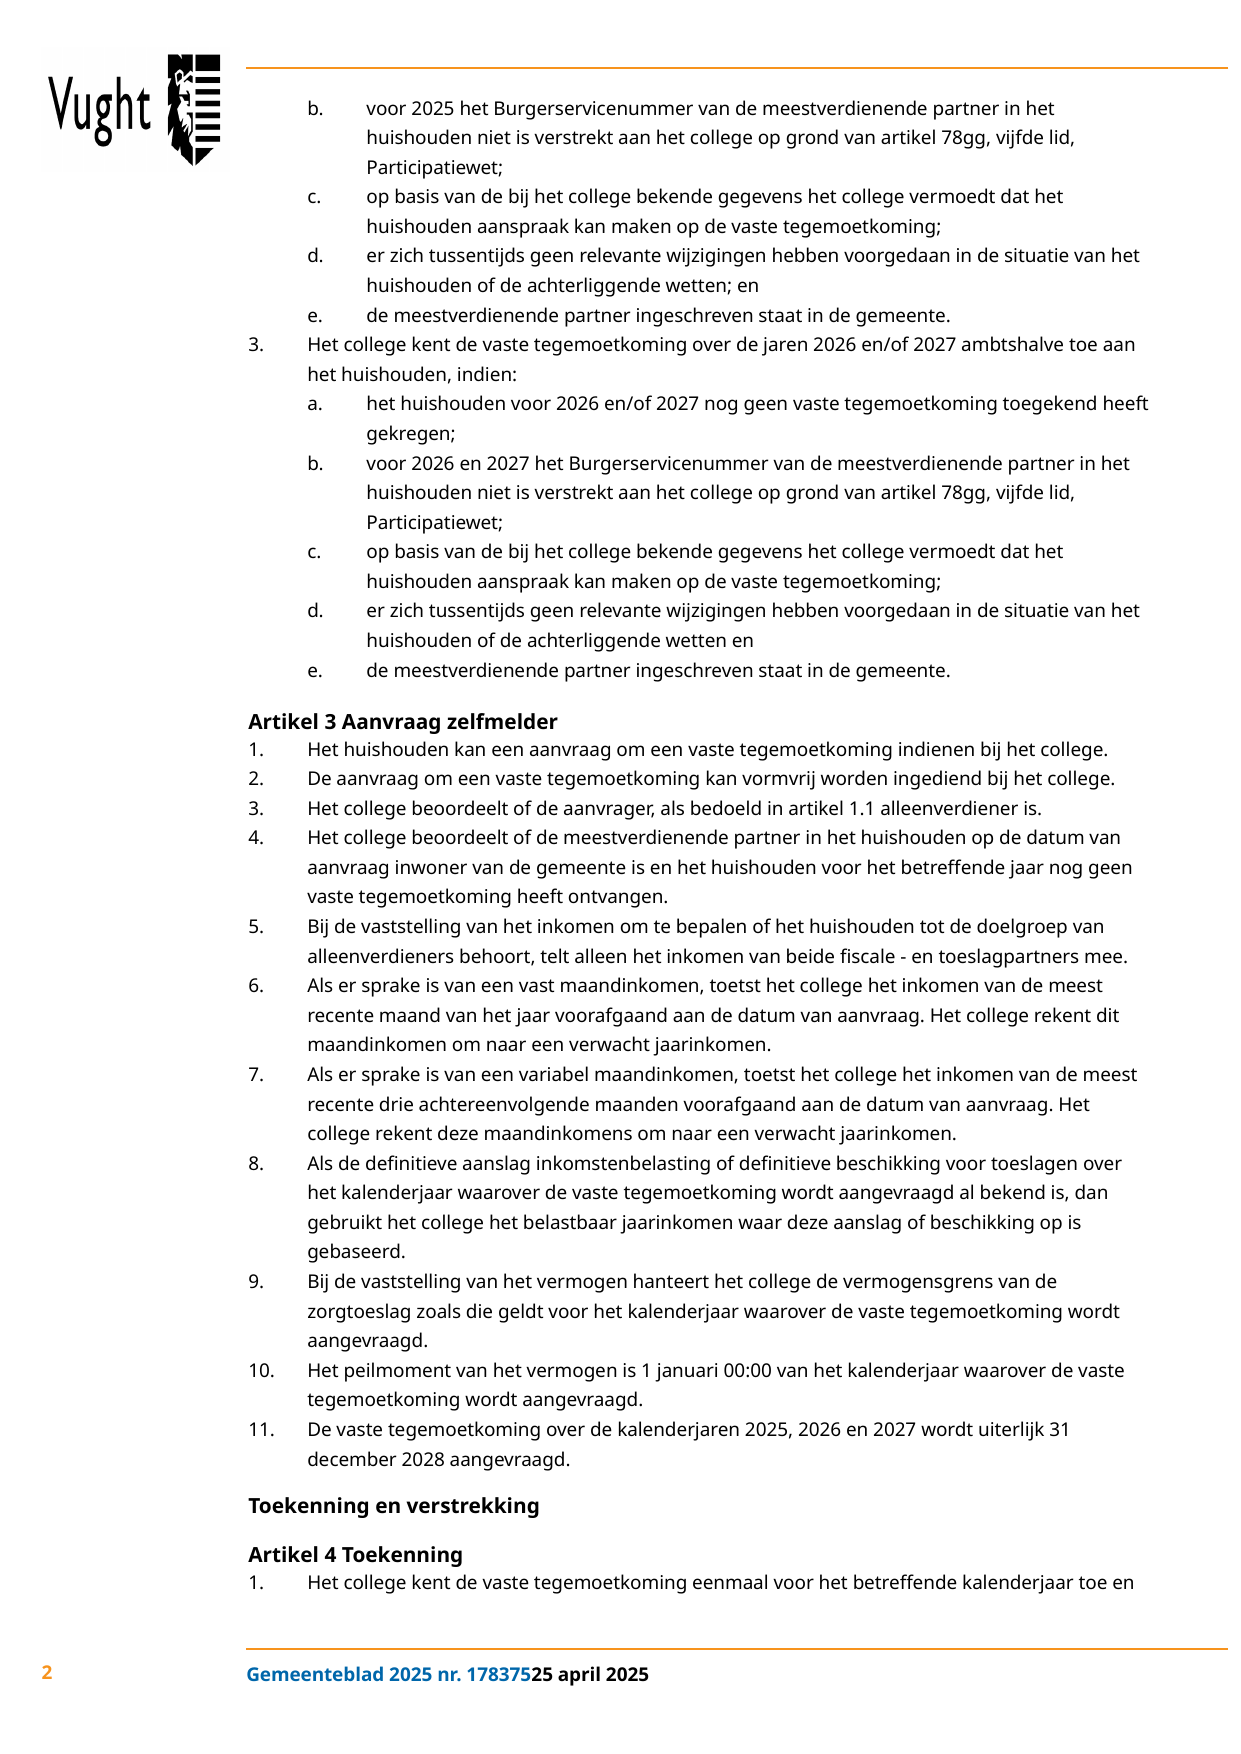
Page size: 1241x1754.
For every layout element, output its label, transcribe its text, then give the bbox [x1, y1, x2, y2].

picture [41, 47, 231, 172]
list voor 2026 en 2027 het Burgerservicenummer van de meestverdienende partner in het huishouden niet is verstrekt aan het college op grond van artikel 78gg, vijfde lid, Participatiewet; [307, 450, 1152, 535]
list Als er sprake is van een variabel maandinkomen, toetst het college het inkomen van de meest recente drie achtereenvolgende maanden voorafgaand aan de datum van aanvraag. Het college rekent deze maandinkomens om naar een verwacht jaarinkomen. [248, 1061, 1152, 1146]
text Artikel 4 Toekenning [248, 1541, 1152, 1569]
text Toekenning en verstrekking [248, 1491, 1152, 1520]
list De aanvraag om een vaste tegemoetkoming kan vormvrij worden ingediend bij het college. [248, 765, 1152, 791]
list Het peilmoment van het vermogen is 1 januari 00:00 van het kalenderjaar waarover de vaste tegemoetkoming wordt aangevraagd. [248, 1357, 1152, 1412]
list Het college kent de vaste tegemoetkoming over de jaren 2026 en/of 2027 ambtshalve toe aan het huishouden, indien: [248, 331, 1152, 387]
list Het college kent de vaste tegemoetkoming eenmaal voor het betreffende kalenderjaar toe en [248, 1569, 1152, 1595]
list De vaste tegemoetkoming over de kalenderjaren 2025, 2026 en 2027 wordt uiterlijk 31 december 2028 aangevraagd. [248, 1416, 1152, 1471]
list Als er sprake is van een vast maandinkomen, toetst het college het inkomen van de meest recente maand van het jaar voorafgaand aan de datum van aanvraag. Het college rekent dit maandinkomen om naar een verwacht jaarinkomen. [248, 972, 1152, 1057]
list er zich tussentijds geen relevante wijzigingen hebben voorgedaan in de situatie van het huishouden of de achterliggende wetten en [307, 598, 1152, 653]
list de meestverdienende partner ingeschreven staat in de gemeente. [307, 302, 1152, 328]
list voor 2025 het Burgerservicenummer van de meestverdienende partner in het huishouden niet is verstrekt aan het college op grond van artikel 78gg, vijfde lid, Participatiewet; [307, 95, 1152, 180]
list het huishouden voor 2026 en/of 2027 nog geen vaste tegemoetkoming toegekend heeft gekregen; [307, 391, 1152, 446]
list er zich tussentijds geen relevante wijzigingen hebben voorgedaan in de situatie van het huishouden of de achterliggende wetten; en [307, 243, 1152, 298]
list Het college beoordeelt of de meestverdienende partner in het huishouden op de datum van aanvraag inwoner van de gemeente is en het huishouden voor het betreffende jaar nog geen vaste tegemoetkoming heeft ontvangen. [248, 824, 1152, 909]
list op basis van de bij het college bekende gegevens het college vermoedt dat het huishouden aanspraak kan maken op de vaste tegemoetkoming; [307, 183, 1152, 239]
list de meestverdienende partner ingeschreven staat in de gemeente. [307, 657, 1152, 683]
list Het college beoordeelt of de aanvrager, als bedoeld in artikel 1.1 alleenverdiener is. [248, 795, 1152, 821]
list Het huishouden kan een aanvraag om een vaste tegemoetkoming indienen bij het college. [248, 736, 1152, 761]
list op basis van de bij het college bekende gegevens het college vermoedt dat het huishouden aanspraak kan maken op de vaste tegemoetkoming; [307, 538, 1152, 594]
list Als de definitieve aanslag inkomstenbelasting of definitieve beschikking voor toeslagen over het kalenderjaar waarover de vaste tegemoetkoming wordt aangevraagd al bekend is, dan gebruikt het college het belastbaar jaarinkomen waar deze aanslag of beschikking op is gebaseerd. [248, 1150, 1152, 1264]
text Artikel 3 Aanvraag zelfmelder [248, 707, 1152, 736]
list Bij de vaststelling van het vermogen hanteert het college de vermogensgrens van de zorgtoeslag zoals die geldt voor het kalenderjaar waarover de vaste tegemoetkoming wordt aangevraagd. [248, 1268, 1152, 1353]
list Bij de vaststelling van het inkomen om te bepalen of het huishouden tot de doelgroep van alleenverdieners behoort, telt alleen het inkomen van beide fiscale - en toeslagpartners mee. [248, 913, 1152, 968]
